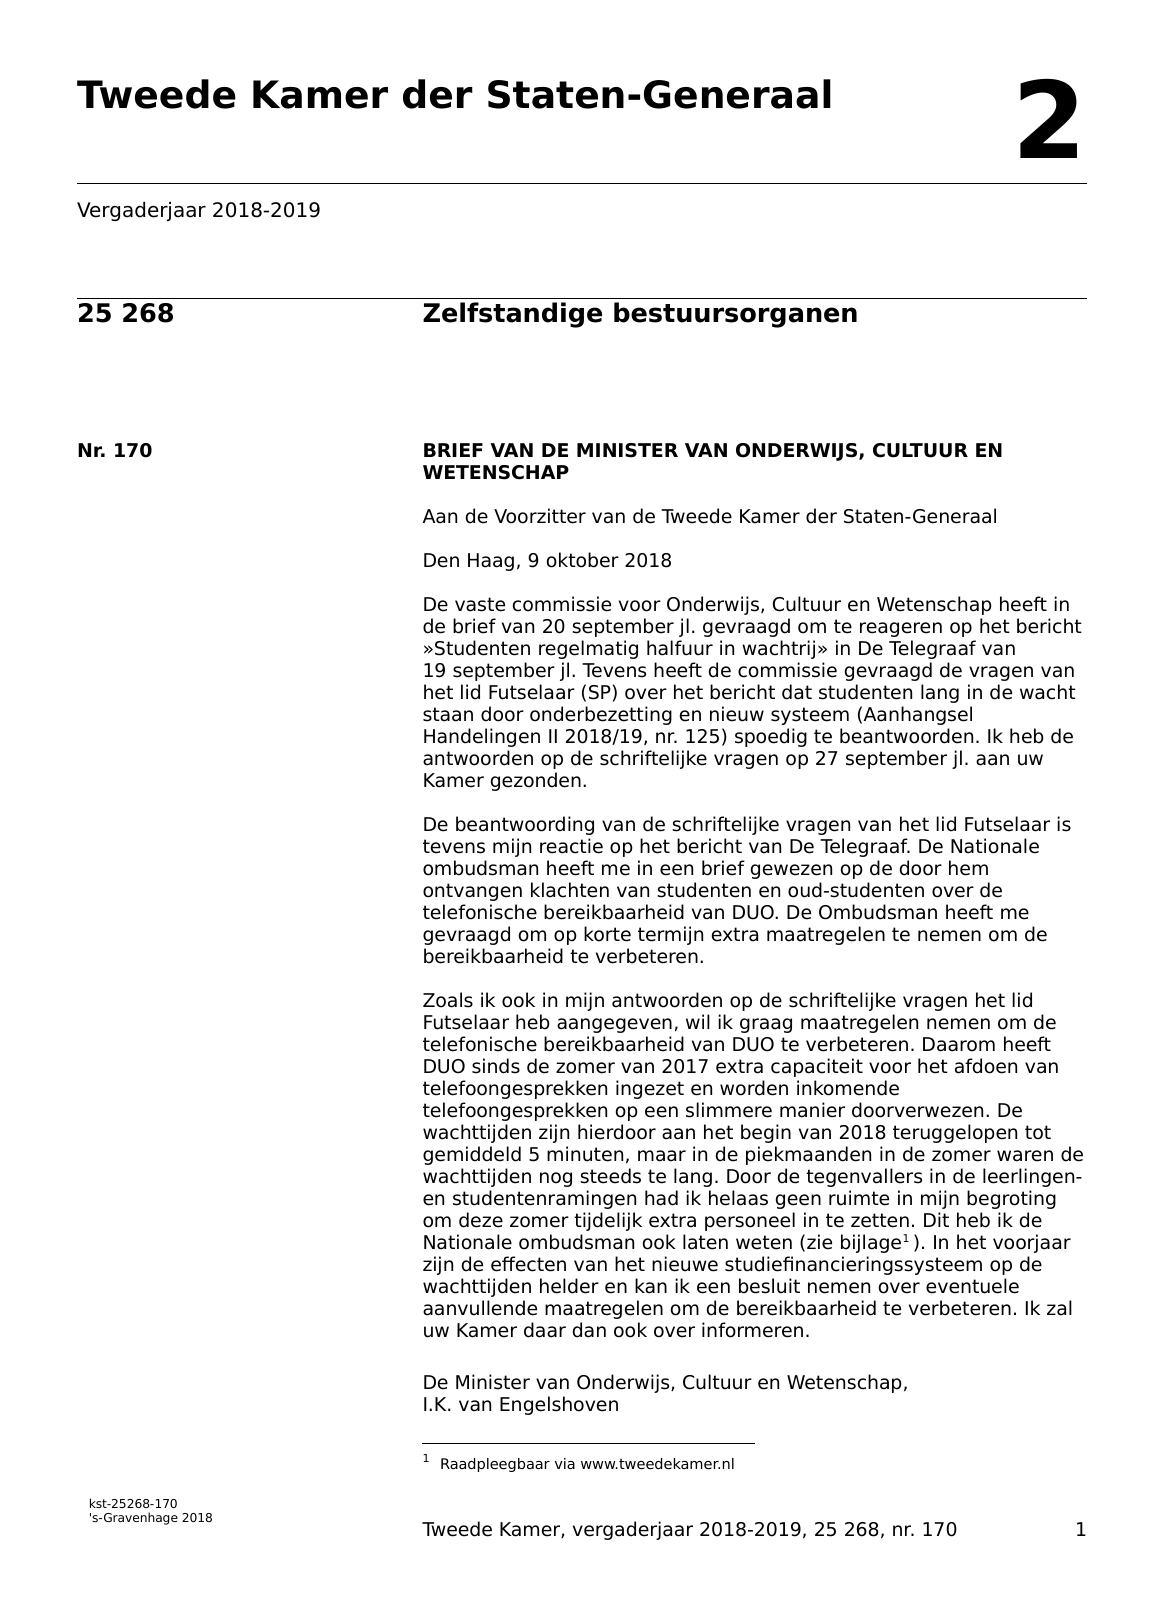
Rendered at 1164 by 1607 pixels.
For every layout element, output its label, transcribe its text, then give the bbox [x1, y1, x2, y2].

text Raadpleegbaar via www.tweedekamer.nl [422, 1452, 1087, 1474]
table_header 2 [886, 59, 1087, 183]
table_header Tweede Kamer der Staten-Generaal [77, 59, 886, 183]
text De vaste commissie voor Onderwijs, Cultuur en Wetenschap heeft in de brief van 20 september jl. gevraagd om te reageren op het bericht »Studenten regelmatig halfuur in wachtrij» in De Telegraaf van 19 september jl. Tevens heeft de commissie gevraagd de vragen van het lid Futselaar (SP) over het bericht dat studenten lang in de wacht staan door onderbezetting en nieuw systeem (Aanhangsel Handelingen II 2018/19, nr. 125) spoedig te beantwoorden. Ik heb de antwoorden op de schriftelijke vragen op 27 september jl. aan uw Kamer gezonden. [422, 594, 1087, 792]
table_cell Vergaderjaar 2018-2019 [77, 184, 1087, 298]
text Den Haag, 9 oktober 2018 [422, 550, 1087, 572]
text De beantwoording van de schriftelijke vragen van het lid Futselaar is tevens mijn reactie op het bericht van De Telegraaf. De Nationale ombudsman heeft me in een brief gewezen op de door hem ontvangen klachten van studenten en oud-studenten over de telefonische bereikbaarheid van DUO. De Ombudsman heeft me gevraagd om op korte termijn extra maatregelen te nemen om de bereikbaarheid te verbeteren. [422, 814, 1087, 968]
subtitle 25 268 Zelfstandige bestuursorganen [77, 299, 1087, 329]
text kst-25268-170 [88, 1497, 323, 1511]
text De Minister van Onderwijs, Cultuur en Wetenschap, I.K. van Engelshoven [422, 1372, 1087, 1416]
text 's-Gravenhage 2018 [88, 1511, 323, 1525]
text Zoals ik ook in mijn antwoorden op de schriftelijke vragen het lid Futselaar heb aangegeven, wil ik graag maatregelen nemen om de telefonische bereikbaarheid van DUO te verbeteren. Daarom heeft DUO sinds de zomer van 2017 extra capaciteit voor het afdoen van telefoongesprekken ingezet en worden inkomende telefoongesprekken op een slimmere manier doorverwezen. De wachttijden zijn hierdoor aan het begin van 2018 teruggelopen tot gemiddeld 5 minuten, maar in de piekmaanden in de zomer waren de wachttijden nog steeds te lang. Door de tegenvallers in de leerlingen- en studentenramingen had ik helaas geen ruimte in mijn begroting om deze zomer tijdelijk extra personeel in te zetten. Dit heb ik de Nationale ombudsman ook laten weten (zie bijlage). In het voorjaar zijn de effecten van het nieuwe studiefinancieringssysteem op de wachttijden helder en kan ik een besluit nemen over eventuele aanvullende maatregelen om de bereikbaarheid te verbeteren. Ik zal uw Kamer daar dan ook over informeren. [422, 990, 1087, 1342]
text Aan de Voorzitter van de Tweede Kamer der Staten-Generaal [422, 506, 1087, 528]
subtitle Nr. 170 BRIEF VAN DE MINISTER VAN ONDERWIJS, CULTUUR EN WETENSCHAP [77, 440, 1087, 484]
